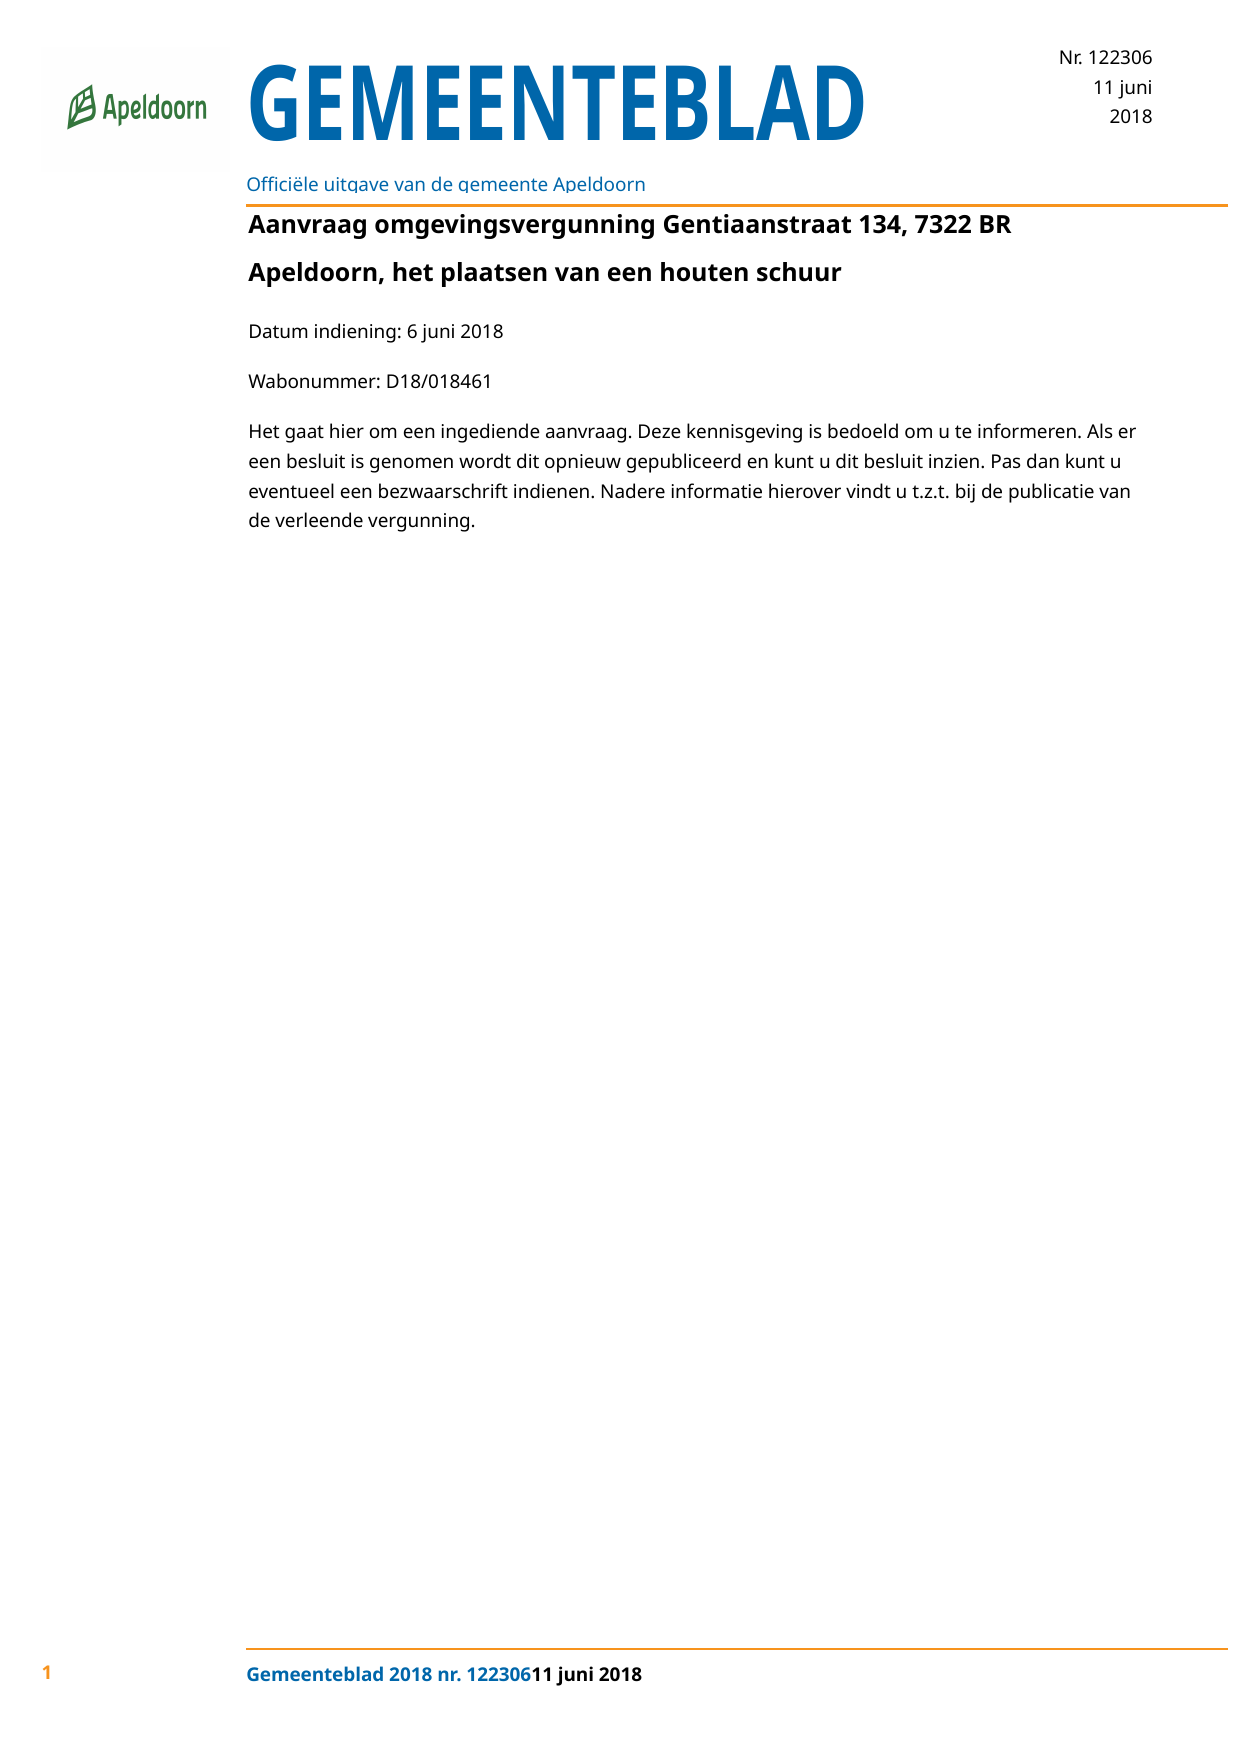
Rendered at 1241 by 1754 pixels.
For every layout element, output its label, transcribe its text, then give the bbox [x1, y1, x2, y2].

picture [41, 47, 231, 172]
text Datum indiening: 6 juni 2018 [248, 318, 1152, 344]
text Wabonummer: D18/018461 [248, 368, 1152, 394]
text Het gaat hier om een ingediende aanvraag. Deze kennisgeving is bedoeld om u te informeren. Als er een besluit is genomen wordt dit opnieuw gepubliceerd en kunt u dit besluit inzien. Pas dan kunt u eventueel een bezwaarschrift indienen. Nadere informatie hierover vindt u t.z.t. bij de publicatie van de verleende vergunning. [248, 419, 1152, 533]
text Aanvraag omgevingsvergunning Gentiaanstraat 134, 7322 BR Apeldoorn, het plaatsen van een houten schuur [248, 207, 1152, 288]
